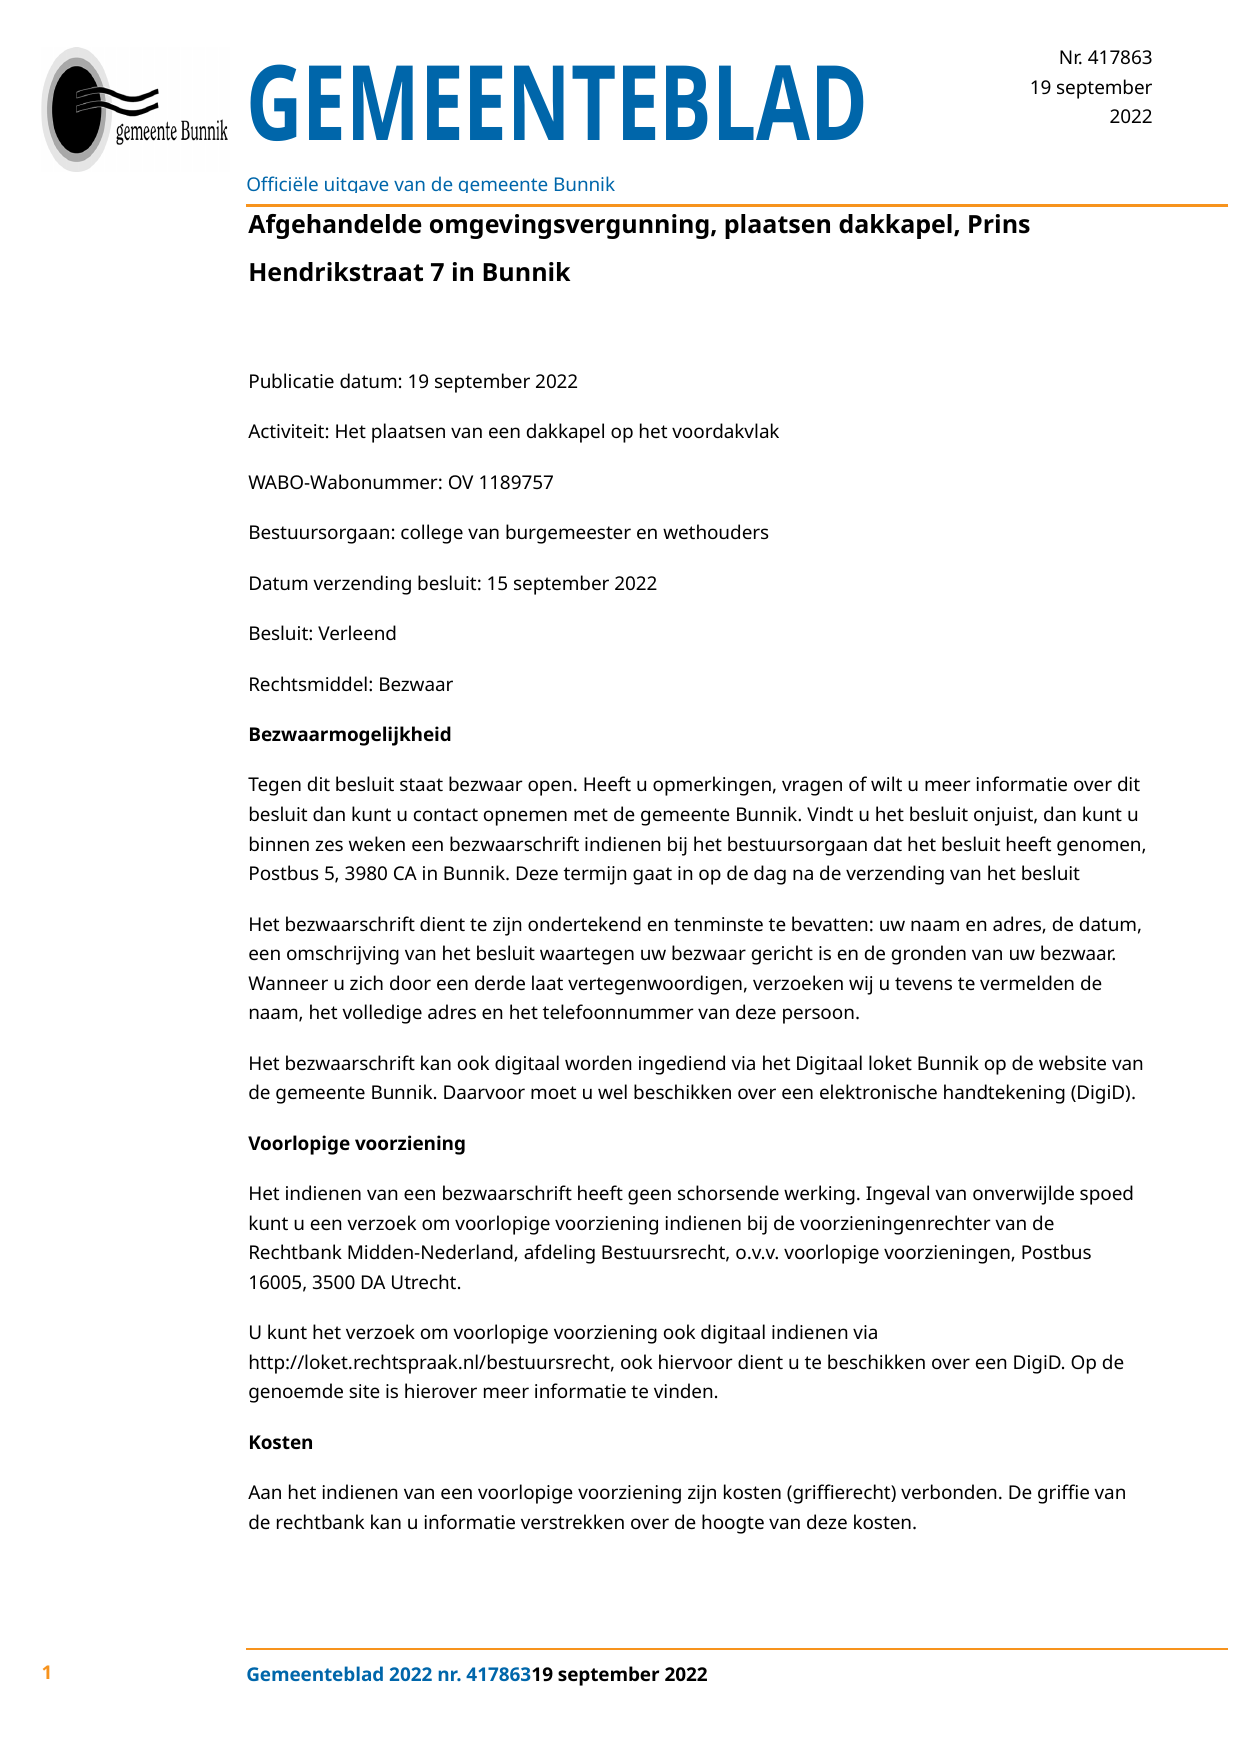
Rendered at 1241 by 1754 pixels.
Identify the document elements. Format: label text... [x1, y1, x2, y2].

text Tegen dit besluit staat bezwaar open. Heeft u opmerkingen, vragen of wilt u meer informatie over dit besluit dan kunt u contact opnemen met de gemeente Bunnik. Vindt u het besluit onjuist, dan kunt u binnen zes weken een bezwaarschrift indienen bij het bestuursorgaan dat het besluit heeft genomen, Postbus 5, 3980 CA in Bunnik. Deze termijn gaat in op de dag na de verzending van het besluit [248, 772, 1152, 886]
text Bestuursorgaan: college van burgemeester en wethouders [248, 519, 1152, 545]
text Het bezwaarschrift kan ook digitaal worden ingediend via het Digitaal loket Bunnik op de website van de gemeente Bunnik. Daarvoor moet u wel beschikken over een elektronische handtekening (DigiD). [248, 1050, 1152, 1105]
text U kunt het verzoek om voorlopige voorziening ook digitaal indienen via http://loket.rechtspraak.nl/bestuursrecht, ook hiervoor dient u te beschikken over een DigiD. Op de genoemde site is hierover meer informatie te vinden. [248, 1319, 1152, 1404]
text Kosten [248, 1429, 1152, 1455]
text WABO-Wabonummer: OV 1189757 [248, 469, 1152, 495]
text Aan het indienen van een voorlopige voorziening zijn kosten (griffierecht) verbonden. De griffie van de rechtbank kan u informatie verstrekken over de hoogte van deze kosten. [248, 1479, 1152, 1535]
text Publicatie datum: 19 september 2022 [248, 368, 1152, 394]
text Afgehandelde omgevingsvergunning, plaatsen dakkapel, Prins Hendrikstraat 7 in Bunnik [248, 207, 1152, 288]
text Bezwaarmogelijkheid [248, 721, 1152, 747]
text Datum verzending besluit: 15 september 2022 [248, 570, 1152, 596]
text Het indienen van een bezwaarschrift heeft geen schorsende werking. Ingeval van onverwijlde spoed kunt u een verzoek om voorlopige voorziening indienen bij de voorzieningenrechter van de Rechtbank Midden-Nederland, afdeling Bestuursrecht, o.v.v. voorlopige voorzieningen, Postbus 16005, 3500 DA Utrecht. [248, 1180, 1152, 1295]
text Rechtsmiddel: Bezwaar [248, 671, 1152, 697]
text Het bezwaarschrift dient te zijn ondertekend en tenminste te bevatten: uw naam en adres, de datum, een omschrijving van het besluit waartegen uw bezwaar gericht is en de gronden van uw bezwaar. Wanneer u zich door een derde laat vertegenwoordigen, verzoeken wij u tevens te vermelden de naam, het volledige adres en het telefoonnummer van deze persoon. [248, 911, 1152, 1025]
text Activiteit: Het plaatsen van een dakkapel op het voordakvlak [248, 419, 1152, 444]
picture [41, 47, 231, 172]
text Besluit: Verleend [248, 620, 1152, 646]
text Voorlopige voorziening [248, 1130, 1152, 1156]
